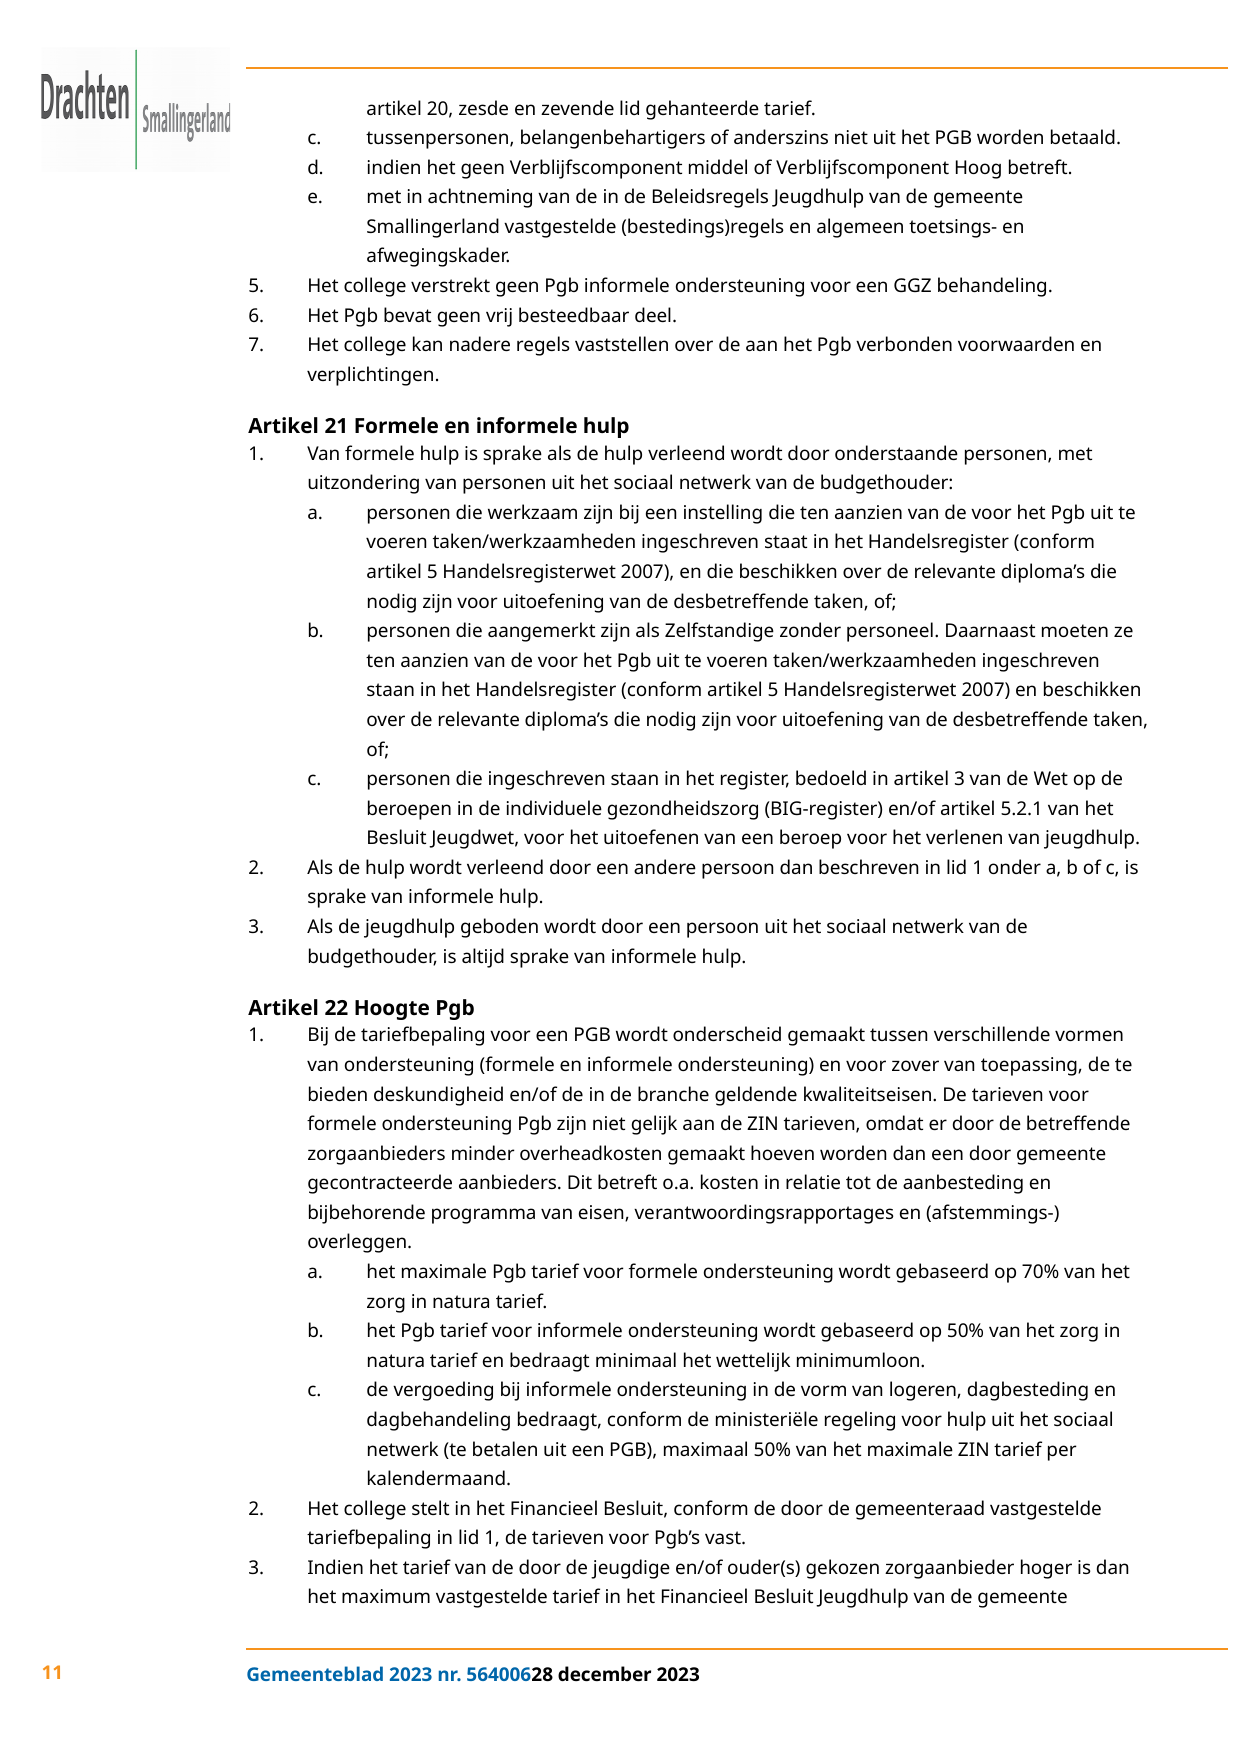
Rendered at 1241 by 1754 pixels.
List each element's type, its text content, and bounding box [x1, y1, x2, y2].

list Indien het tarief van de door de jeugdige en/of ouder(s) gekozen zorgaanbieder hoger is dan het maximum vastgestelde tarief in het Financieel Besluit Jeugdhulp van de gemeente [248, 1554, 1152, 1609]
list indien het geen Verblijfscomponent middel of Verblijfscomponent Hoog betreft. [307, 154, 1152, 180]
list personen die werkzaam zijn bij een instelling die ten aanzien van de voor het Pgb uit te voeren taken/werkzaamheden ingeschreven staat in het Handelsregister (conform artikel 5 Handelsregisterwet 2007), en die beschikken over de relevante diploma’s die nodig zijn voor uitoefening van de desbetreffende taken, of; [307, 499, 1152, 613]
picture [41, 47, 231, 172]
list Het Pgb bevat geen vrij besteedbaar deel. [248, 302, 1152, 328]
list met in achtneming van de in de Beleidsregels Jeugdhulp van de gemeente Smallingerland vastgestelde (bestedings)regels en algemeen toetsings- en afwegingskader. [307, 183, 1152, 268]
list artikel 20, zesde en zevende lid gehanteerde tarief. [307, 95, 1152, 121]
list Bij de tariefbepaling voor een PGB wordt onderscheid gemaakt tussen verschillende vormen van ondersteuning (formele en informele ondersteuning) en voor zover van toepassing, de te bieden deskundigheid en/of de in de branche geldende kwaliteitseisen. De tarieven voor formele ondersteuning Pgb zijn niet gelijk aan de ZIN tarieven, omdat er door de betreffende zorgaanbieders minder overheadkosten gemaakt hoeven worden dan een door gemeente gecontracteerde aanbieders. Dit betreft o.a. kosten in relatie tot de aanbesteding en bijbehorende programma van eisen, verantwoordingsrapportages en (afstemmings-) overleggen. [248, 1022, 1152, 1254]
list Als de jeugdhulp geboden wordt door een persoon uit het sociaal netwerk van de budgethouder, is altijd sprake van informele hulp. [248, 913, 1152, 968]
text Artikel 21 Formele en informele hulp [248, 411, 1152, 440]
list het Pgb tarief voor informele ondersteuning wordt gebaseerd op 50% van het zorg in natura tarief en bedraagt minimaal het wettelijk minimumloon. [307, 1317, 1152, 1373]
list Het college stelt in het Financieel Besluit, conform de door de gemeenteraad vastgestelde tariefbepaling in lid 1, de tarieven voor Pgb’s vast. [248, 1495, 1152, 1550]
list tussenpersonen, belangenbehartigers of anderszins niet uit het PGB worden betaald. [307, 124, 1152, 150]
list Van formele hulp is sprake als de hulp verleend wordt door onderstaande personen, met uitzondering van personen uit het sociaal netwerk van de budgethouder: [248, 440, 1152, 495]
list het maximale Pgb tarief voor formele ondersteuning wordt gebaseerd op 70% van het zorg in natura tarief. [307, 1258, 1152, 1314]
list Het college verstrekt geen Pgb informele ondersteuning voor een GGZ behandeling. [248, 272, 1152, 298]
list de vergoeding bij informele ondersteuning in de vorm van logeren, dagbesteding en dagbehandeling bedraagt, conform de ministeriële regeling voor hulp uit het sociaal netwerk (te betalen uit een PGB), maximaal 50% van het maximale ZIN tarief per kalendermaand. [307, 1377, 1152, 1491]
list personen die aangemerkt zijn als Zelfstandige zonder personeel. Daarnaast moeten ze ten aanzien van de voor het Pgb uit te voeren taken/werkzaamheden ingeschreven staan in het Handelsregister (conform artikel 5 Handelsregisterwet 2007) en beschikken over de relevante diploma’s die nodig zijn voor uitoefening van de desbetreffende taken, of; [307, 617, 1152, 761]
list Het college kan nadere regels vaststellen over de aan het Pgb verbonden voorwaarden en verplichtingen. [248, 331, 1152, 387]
text Artikel 22 Hoogte Pgb [248, 993, 1152, 1022]
list personen die ingeschreven staan in het register, bedoeld in artikel 3 van de Wet op de beroepen in de individuele gezondheidszorg (BIG-register) en/of artikel 5.2.1 van het Besluit Jeugdwet, voor het uitoefenen van een beroep voor het verlenen van jeugdhulp. [307, 765, 1152, 850]
list Als de hulp wordt verleend door een andere persoon dan beschreven in lid 1 onder a, b of c, is sprake van informele hulp. [248, 854, 1152, 909]
